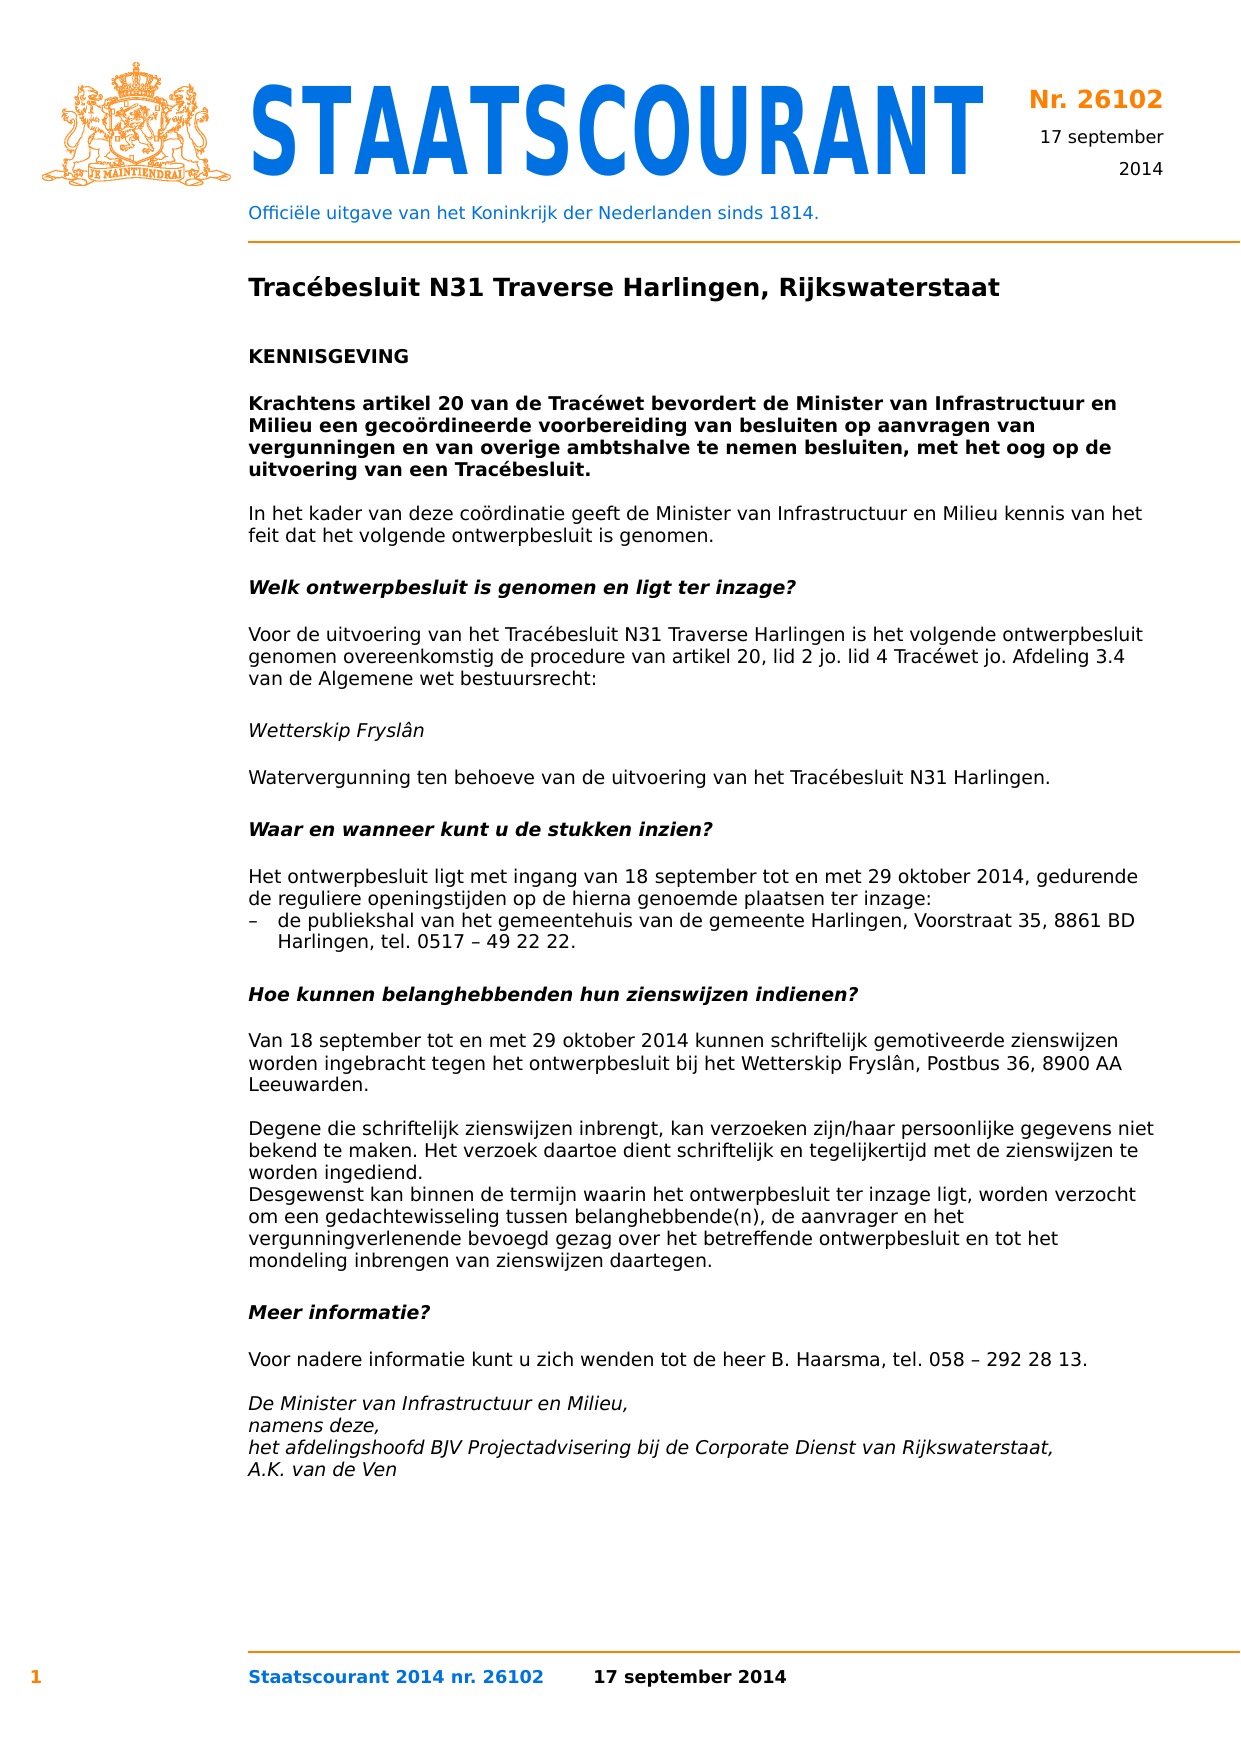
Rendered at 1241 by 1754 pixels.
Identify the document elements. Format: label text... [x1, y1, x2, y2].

text Degene die schriftelijk zienswijzen inbrengt, kan verzoeken zijn/haar persoonlijke gegevens niet bekend te maken. Het verzoek daartoe dient schriftelijk en tegelijkertijd met de zienswijzen te worden ingediend. [248, 1118, 1163, 1184]
text In het kader van deze coördinatie geeft de Minister van Infrastructuur en Milieu kennis van het feit dat het volgende ontwerpbesluit is genomen. [248, 503, 1163, 547]
subtitle Wetterskip Fryslân [248, 719, 1163, 742]
text Van 18 september tot en met 29 oktober 2014 kunnen schriftelijk gemotiveerde zienswijzen worden ingebracht tegen het ontwerpbesluit bij het Wetterskip Fryslân, Postbus 36, 8900 AA Leeuwarden. [248, 1030, 1163, 1096]
picture [41, 62, 231, 186]
subtitle Meer informatie? [248, 1302, 1163, 1324]
text – de publiekshal van het gemeentehuis van de gemeente Harlingen, Voorstraat 35, 8861 BD Harlingen, tel. 0517 – 49 22 22. [248, 909, 1163, 953]
subtitle Tracébesluit N31 Traverse Harlingen, Rijkswaterstaat [248, 273, 1163, 302]
subtitle Waar en wanneer kunt u de stukken inzien? [248, 818, 1163, 841]
text Het ontwerpbesluit ligt met ingang van 18 september tot en met 29 oktober 2014, gedurende de reguliere openingstijden op de hierna genoemde plaatsen ter inzage: [248, 866, 1163, 909]
subtitle Hoe kunnen belanghebbenden hun zienswijzen indienen? [248, 983, 1163, 1005]
text Voor de uitvoering van het Tracébesluit N31 Traverse Harlingen is het volgende ontwerpbesluit genomen overeenkomstig de procedure van artikel 20, lid 2 jo. lid 4 Tracéwet jo. Afdeling 3.4 van de Algemene wet bestuursrecht: [248, 624, 1163, 689]
text Krachtens artikel 20 van de Tracéwet bevordert de Minister van Infrastructuur en Milieu een gecoördineerde voorbereiding van besluiten op aanvragen van vergunningen en van overige ambtshalve te nemen besluiten, met het oog op de uitvoering van een Tracébesluit. [248, 393, 1163, 481]
text De Minister van Infrastructuur en Milieu, namens deze, het afdelingshoofd BJV Projectadvisering bij de Corporate Dienst van Rijkswaterstaat, A.K. van de Ven [248, 1393, 1163, 1481]
text Watervergunning ten behoeve van de uitvoering van het Tracébesluit N31 Harlingen. [248, 767, 1163, 788]
text Voor nadere informatie kunt u zich wenden tot de heer B. Haarsma, tel. 058 – 292 28 13. [248, 1349, 1163, 1371]
table_cell 2014 [998, 153, 1240, 203]
table_header Nr. 26102 [998, 62, 1240, 121]
table_cell Officiële uitgave van het Koninkrijk der Nederlanden sinds 1814. [248, 203, 1240, 241]
table_header STAATSCOURANT [248, 62, 998, 203]
table_header [25, 62, 248, 241]
subtitle KENNISGEVING [248, 346, 1163, 368]
table_cell 17 september [998, 121, 1240, 153]
text Desgewenst kan binnen de termijn waarin het ontwerpbesluit ter inzage ligt, worden verzocht om een gedachtewisseling tussen belanghebbende(n), de aanvrager en het vergunningverlenende bevoegd gezag over het betreffende ontwerpbesluit en tot het mondeling inbrengen van zienswijzen daartegen. [248, 1184, 1163, 1272]
subtitle Welk ontwerpbesluit is genomen en ligt ter inzage? [248, 577, 1163, 599]
